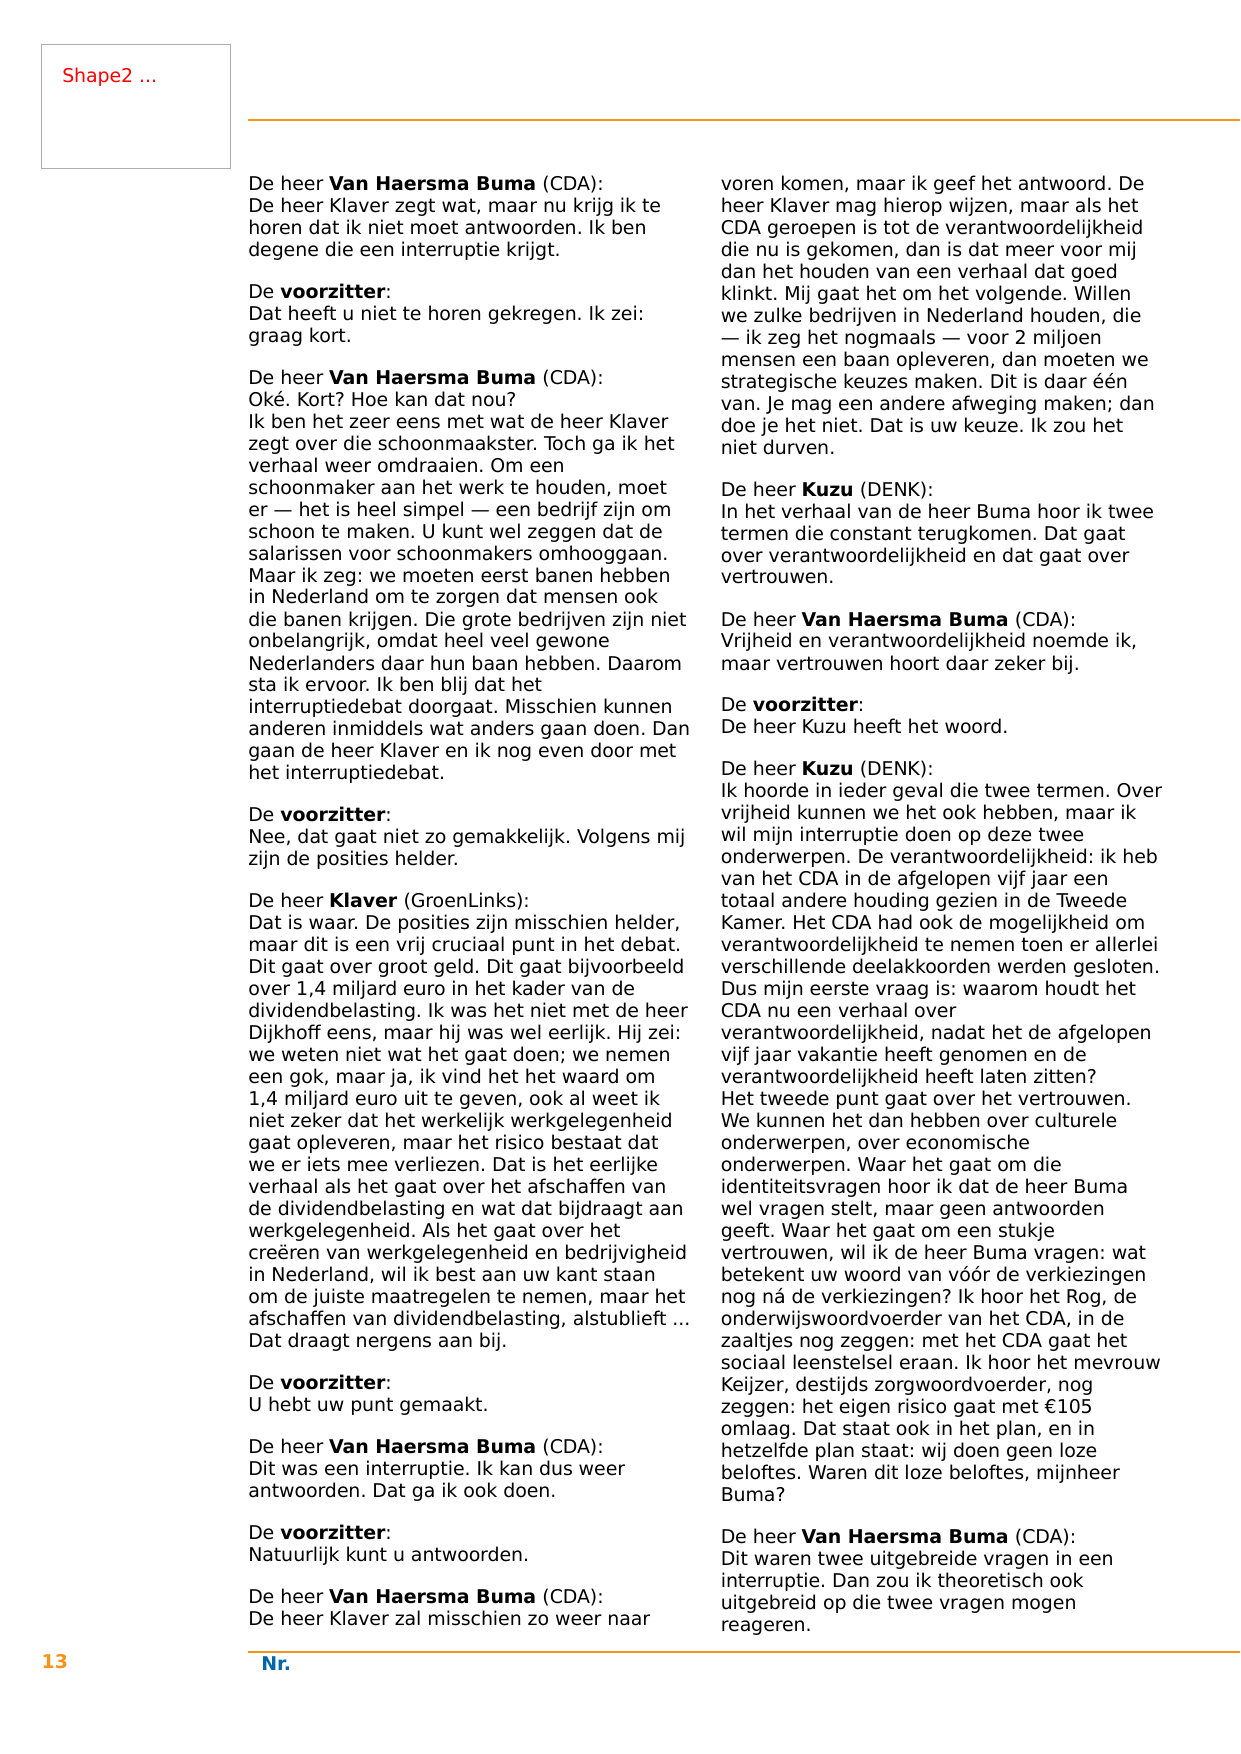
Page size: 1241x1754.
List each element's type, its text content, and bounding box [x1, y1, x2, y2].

text De heer Kuzu heeft het woord. [721, 716, 1163, 738]
text De voorzitter: [248, 1522, 691, 1544]
text Het tweede punt gaat over het vertrouwen. We kunnen het dan hebben over culturele onderwerpen, over economische onderwerpen. Waar het gaat om die identiteitsvragen hoor ik dat de heer Buma wel vragen stelt, maar geen antwoorden geeft. Waar het gaat om een stukje vertrouwen, wil ik de heer Buma vragen: wat betekent uw woord van vóór de verkiezingen nog ná de verkiezingen? Ik hoor het Rog, de onderwijswoordvoerder van het CDA, in de zaaltjes nog zeggen: met het CDA gaat het sociaal leenstelsel eraan. Ik hoor het mevrouw Keijzer, destijds zorgwoordvoerder, nog zeggen: het eigen risico gaat met €105 omlaag. Dat staat ook in het plan, en in hetzelfde plan staat: wij doen geen loze beloftes. Waren dit loze beloftes, mijnheer Buma? [721, 1088, 1163, 1506]
text De heer Klaver zal misschien zo weer naar [248, 1608, 691, 1629]
text De heer Van Haersma Buma (CDA): [248, 173, 691, 195]
text De heer Kuzu (DENK): [721, 478, 1163, 501]
text Dat is waar. De posities zijn misschien helder, maar dit is een vrij cruciaal punt in het debat. Dit gaat over groot geld. Dit gaat bijvoorbeeld over 1,4 miljard euro in het kader van de dividendbelasting. Ik was het niet met de heer Dijkhoff eens, maar hij was wel eerlijk. Hij zei: we weten niet wat het gaat doen; we nemen een gok, maar ja, ik vind het het waard om 1,4 miljard euro uit te geven, ook al weet ik niet zeker dat het werkelijk werkgelegenheid gaat opleveren, maar het risico bestaat dat we er iets mee verliezen. Dat is het eerlijke verhaal als het gaat over het afschaffen van de dividendbelasting en wat dat bijdraagt aan werkgelegenheid. Als het gaat over het creëren van werkgelegenheid en bedrijvigheid in Nederland, wil ik best aan uw kant staan om de juiste maatregelen te nemen, maar het afschaffen van dividendbelasting, alstublieft ... Dat draagt nergens aan bij. [248, 912, 691, 1352]
text Nee, dat gaat niet zo gemakkelijk. Volgens mij zijn de posities helder. [248, 826, 691, 870]
text Ik hoorde in ieder geval die twee termen. Over vrijheid kunnen we het ook hebben, maar ik wil mijn interruptie doen op deze twee onderwerpen. De verantwoordelijkheid: ik heb van het CDA in de afgelopen vijf jaar een totaal andere houding gezien in de Tweede Kamer. Het CDA had ook de mogelijkheid om verantwoordelijkheid te nemen toen er allerlei verschillende deelakkoorden werden gesloten. Dus mijn eerste vraag is: waarom houdt het CDA nu een verhaal over verantwoordelijkheid, nadat het de afgelopen vijf jaar vakantie heeft genomen en de verantwoordelijkheid heeft laten zitten? [721, 780, 1163, 1088]
text Natuurlijk kunt u antwoorden. [248, 1544, 691, 1566]
text Ik ben het zeer eens met wat de heer Klaver zegt over die schoonmaakster. Toch ga ik het verhaal weer omdraaien. Om een schoonmaker aan het werk te houden, moet er — het is heel simpel — een bedrijf zijn om schoon te maken. U kunt wel zeggen dat de salarissen voor schoonmakers omhooggaan. Maar ik zeg: we moeten eerst banen hebben in Nederland om te zorgen dat mensen ook die banen krijgen. Die grote bedrijven zijn niet onbelangrijk, omdat heel veel gewone Nederlanders daar hun baan hebben. Daarom sta ik ervoor. Ik ben blij dat het interruptiedebat doorgaat. Misschien kunnen anderen inmiddels wat anders gaan doen. Dan gaan de heer Klaver en ik nog even door met het interruptiedebat. [248, 411, 691, 784]
text De heer Van Haersma Buma (CDA): [248, 367, 691, 389]
text De heer Klaver zegt wat, maar nu krijg ik te horen dat ik niet moet antwoorden. Ik ben degene die een interruptie krijgt. [248, 195, 691, 261]
text De heer Van Haersma Buma (CDA): [248, 1586, 691, 1608]
text Dit waren twee uitgebreide vragen in een interruptie. Dan zou ik theoretisch ook uitgebreid op die twee vragen mogen reageren. [721, 1548, 1163, 1636]
text De voorzitter: [721, 694, 1163, 716]
text De voorzitter: [248, 281, 691, 303]
text De heer Klaver (GroenLinks): [248, 890, 691, 912]
text U hebt uw punt gemaakt. [248, 1394, 691, 1416]
text Oké. Kort? Hoe kan dat nou? [248, 389, 691, 411]
text De voorzitter: [248, 1372, 691, 1394]
text De voorzitter: [248, 804, 691, 826]
text Dit was een interruptie. Ik kan dus weer antwoorden. Dat ga ik ook doen. [248, 1458, 691, 1502]
text In het verhaal van de heer Buma hoor ik twee termen die constant terugkomen. Dat gaat over verantwoordelijkheid en dat gaat over vertrouwen. [721, 501, 1163, 588]
text Dat heeft u niet te horen gekregen. Ik zei: graag kort. [248, 303, 691, 347]
text Vrijheid en verantwoordelijkheid noemde ik, maar vertrouwen hoort daar zeker bij. [721, 630, 1163, 674]
text De heer Van Haersma Buma (CDA): [248, 1436, 691, 1458]
text De heer Van Haersma Buma (CDA): [721, 608, 1163, 630]
text voren komen, maar ik geef het antwoord. De heer Klaver mag hierop wijzen, maar als het CDA geroepen is tot de verantwoordelijkheid die nu is gekomen, dan is dat meer voor mij dan het houden van een verhaal dat goed klinkt. Mij gaat het om het volgende. Willen we zulke bedrijven in Nederland houden, die — ik zeg het nogmaals — voor 2 miljoen mensen een baan opleveren, dan moeten we strategische keuzes maken. Dit is daar één van. Je mag een andere afweging maken; dan doe je het niet. Dat is uw keuze. Ik zou het niet durven. [721, 173, 1163, 458]
text De heer Kuzu (DENK): [721, 758, 1163, 780]
text De heer Van Haersma Buma (CDA): [721, 1526, 1163, 1548]
